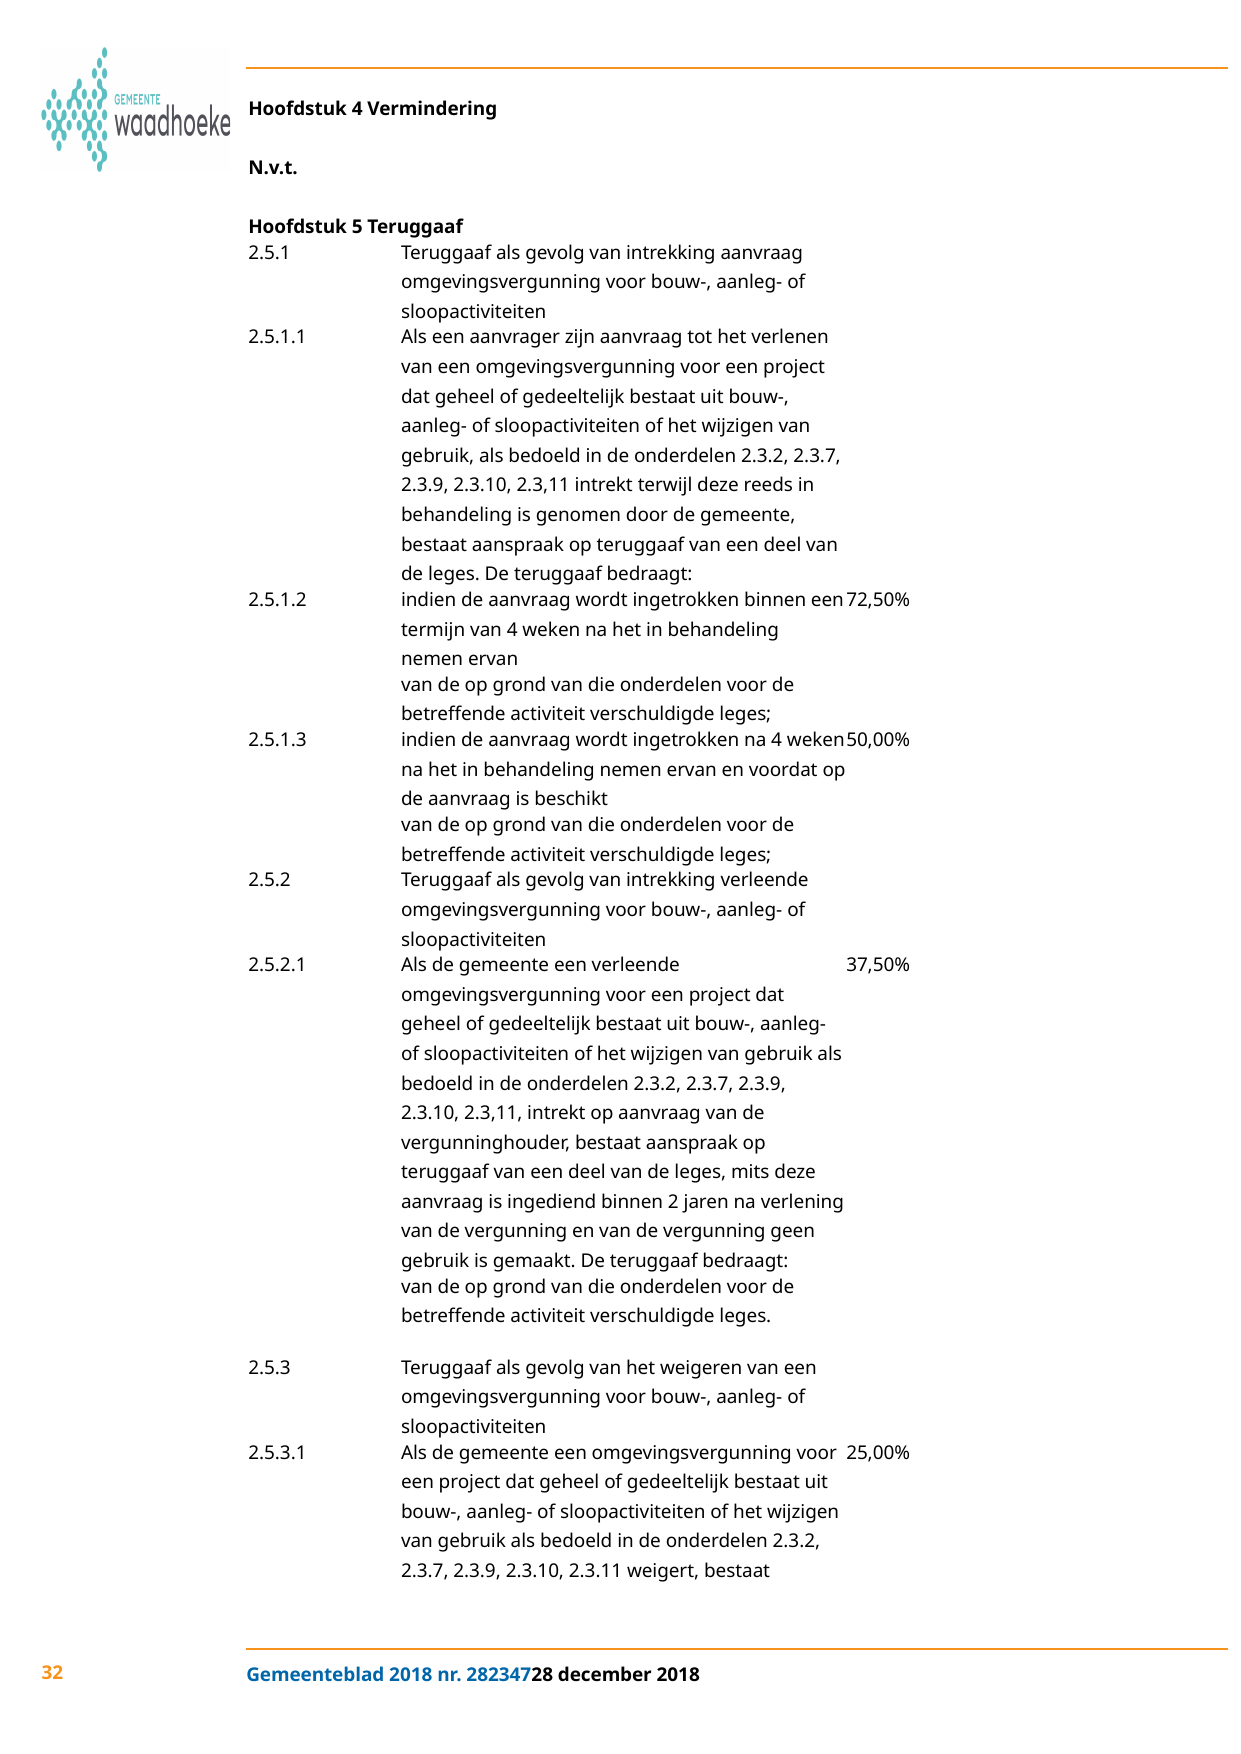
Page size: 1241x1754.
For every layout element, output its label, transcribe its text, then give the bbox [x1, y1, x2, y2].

table_cell [846, 239, 1152, 324]
table_cell indien de aanvraag wordt ingetrokken binnen een termijn van 4 weken na het in behandeling nemen ervan [401, 586, 846, 671]
table_cell 2.5.1.3 [248, 726, 401, 867]
table_cell 50,00% [846, 726, 1152, 811]
table_cell van de op grond van die onderdelen voor de betreffende activiteit verschuldigde leges; [401, 671, 846, 726]
table_cell Als de gemeente een omgevingsvergunning voor een project dat geheel of gedeeltelijk bestaat uit bouw-, aanleg- of sloopactiviteiten of het wijzigen van gebruik als bedoeld in de onderdelen 2.3.2, 2.3.7, 2.3.9, 2.3.10, 2.3.11 weigert, bestaat [401, 1439, 846, 1583]
table_cell [846, 671, 1152, 726]
table_cell 25,00% [846, 1439, 1152, 1583]
table_cell Teruggaaf als gevolg van intrekking aanvraag omgevingsvergunning voor bouw-, aanleg- of sloopactiviteiten [401, 239, 846, 324]
table_cell Teruggaaf als gevolg van het weigeren van een omgevingsvergunning voor bouw-, aanleg- of sloopactiviteiten [401, 1354, 846, 1439]
table_cell 2.5.2 [248, 867, 401, 951]
table_header Hoofdstuk 4 Vermindering N.v.t. Hoofdstuk 5 Teruggaaf [248, 95, 846, 239]
table_cell 2.5.1.2 [248, 586, 401, 726]
table_cell [401, 1328, 846, 1354]
table_cell van de op grond van die onderdelen voor de betreffende activiteit verschuldigde leges; [401, 811, 846, 867]
table_cell 2.5.1 [248, 239, 401, 324]
table_cell 37,50% [846, 951, 1152, 1273]
table_cell 72,50% [846, 586, 1152, 671]
table_cell Als een aanvrager zijn aanvraag tot het verlenen van een omgevingsvergunning voor een project dat geheel of gedeeltelijk bestaat uit bouw-, aanleg- of sloopactiviteiten of het wijzigen van gebruik, als bedoeld in de onderdelen 2.3.2, 2.3.7, 2.3.9, 2.3.10, 2.3,11 intrekt terwijl deze reeds in behandeling is genomen door de gemeente, bestaat aanspraak op teruggaaf van een deel van de leges. De teruggaaf bedraagt: [401, 324, 846, 586]
table_cell indien de aanvraag wordt ingetrokken na 4 weken na het in behandeling nemen ervan en voordat op de aanvraag is beschikt [401, 726, 846, 811]
table_cell [846, 1328, 1152, 1354]
table_cell Als de gemeente een verleende omgevingsvergunning voor een project dat geheel of gedeeltelijk bestaat uit bouw-, aanleg- of sloopactiviteiten of het wijzigen van gebruik als bedoeld in de onderdelen 2.3.2, 2.3.7, 2.3.9, 2.3.10, 2.3,11, intrekt op aanvraag van de vergunninghouder, bestaat aanspraak op teruggaaf van een deel van de leges, mits deze aanvraag is ingediend binnen 2 jaren na verlening van de vergunning en van de vergunning geen gebruik is gemaakt. De teruggaaf bedraagt: [401, 951, 846, 1273]
table_cell [846, 811, 1152, 867]
table_cell [846, 1354, 1152, 1439]
table_cell [846, 1273, 1152, 1328]
table_cell 2.5.2.1 [248, 951, 401, 1328]
table_cell 2.5.3 [248, 1354, 401, 1439]
table_cell [846, 324, 1152, 586]
table_cell [846, 867, 1152, 951]
picture [41, 47, 231, 172]
table_header [846, 95, 1152, 239]
table_cell 2.5.1.1 [248, 324, 401, 586]
table_cell Teruggaaf als gevolg van intrekking verleende omgevingsvergunning voor bouw-, aanleg- of sloopactiviteiten [401, 867, 846, 951]
table_cell [248, 1328, 401, 1354]
table_cell van de op grond van die onderdelen voor de betreffende activiteit verschuldigde leges. [401, 1273, 846, 1328]
table_cell 2.5.3.1 [248, 1439, 401, 1583]
